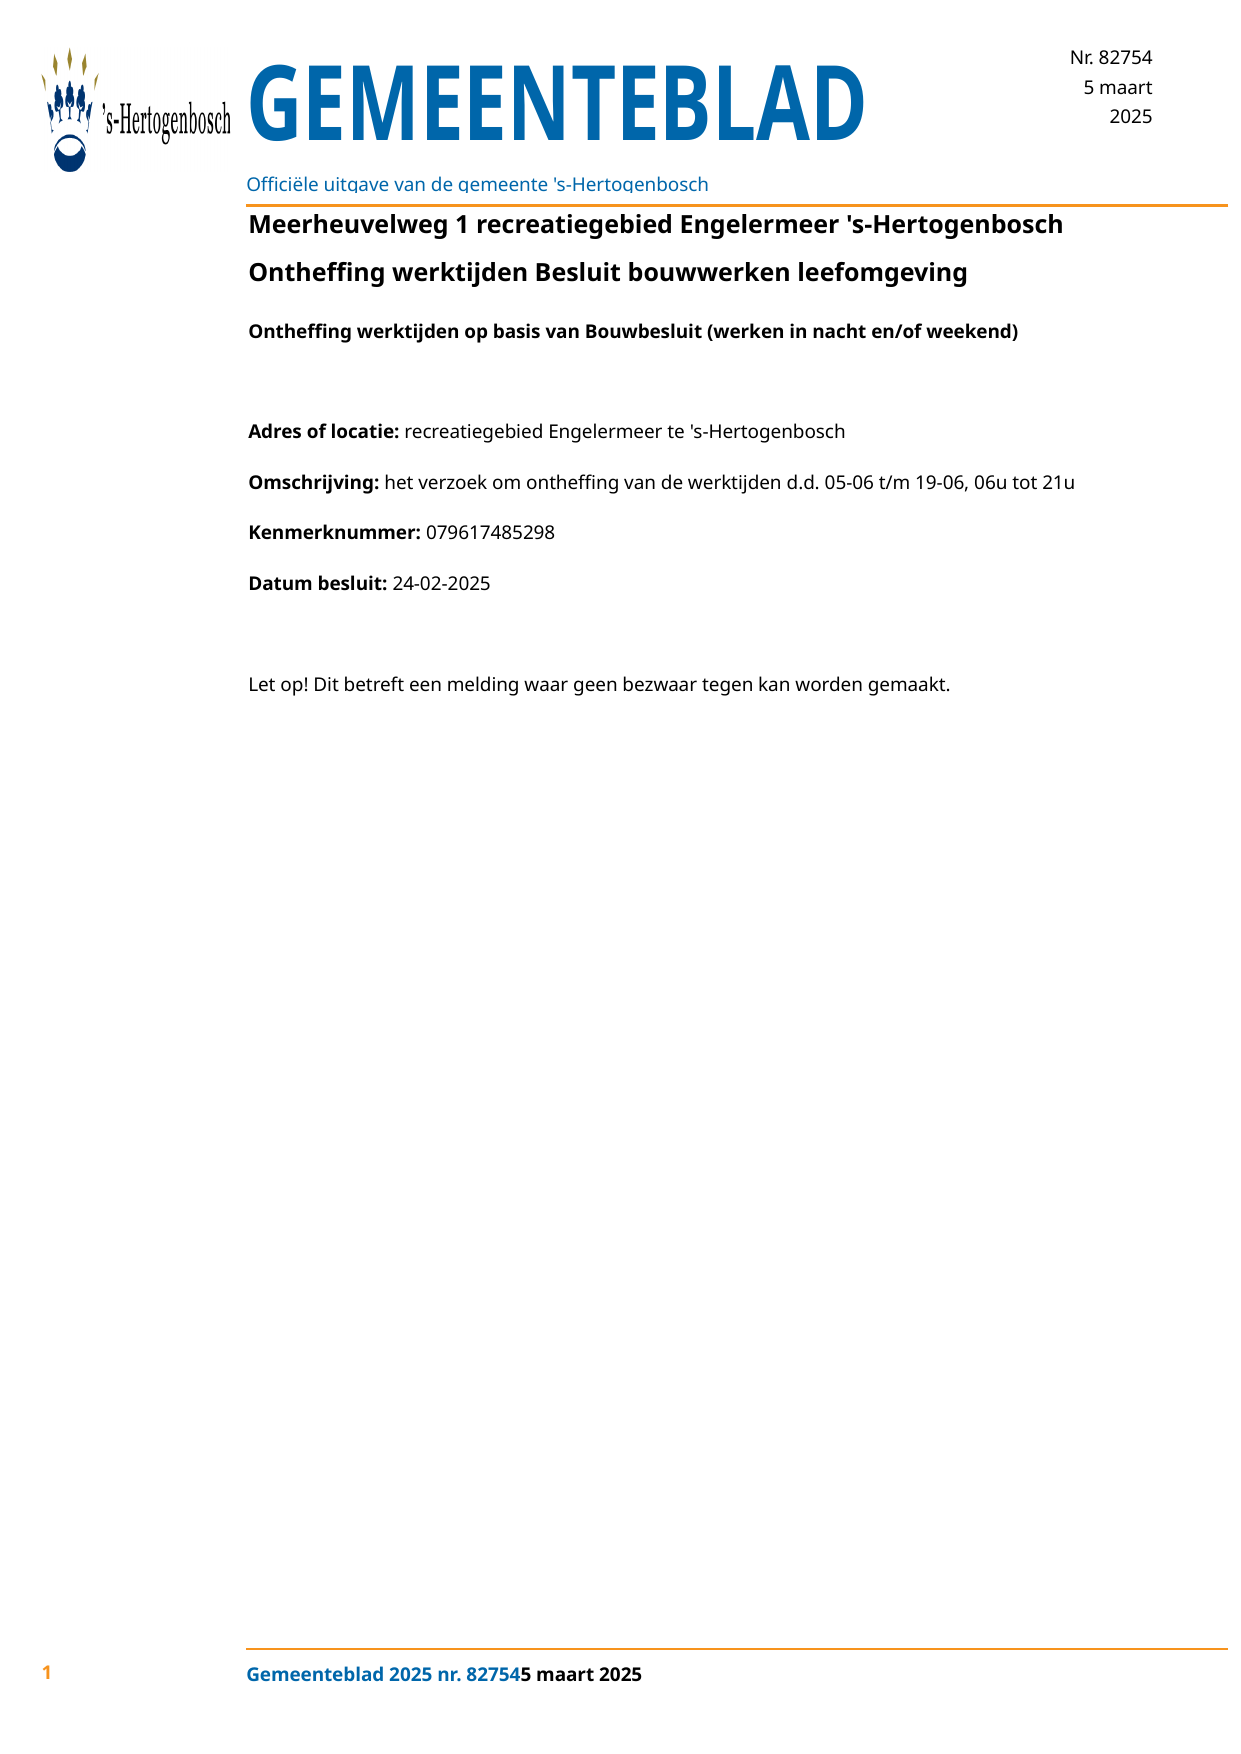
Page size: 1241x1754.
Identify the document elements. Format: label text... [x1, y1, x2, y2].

text Kenmerknummer: 079617485298 [248, 519, 1152, 545]
text Omschrijving: het verzoek om ontheffing van de werktijden d.d. 05-06 t/m 19-06, 06u tot 21u [248, 469, 1152, 495]
text Datum besluit: 24-02-2025 [248, 570, 1152, 596]
picture [41, 47, 231, 172]
text Adres of locatie: recreatiegebied Engelermeer te 's-Hertogenbosch [248, 419, 1152, 444]
text Let op! Dit betreft een melding waar geen bezwaar tegen kan worden gemaakt. [248, 671, 1152, 697]
text Meerheuvelweg 1 recreatiegebied Engelermeer 's-Hertogenbosch Ontheffing werktijden Besluit bouwwerken leefomgeving [248, 207, 1152, 288]
text Ontheffing werktijden op basis van Bouwbesluit (werken in nacht en/of weekend) [248, 318, 1152, 344]
